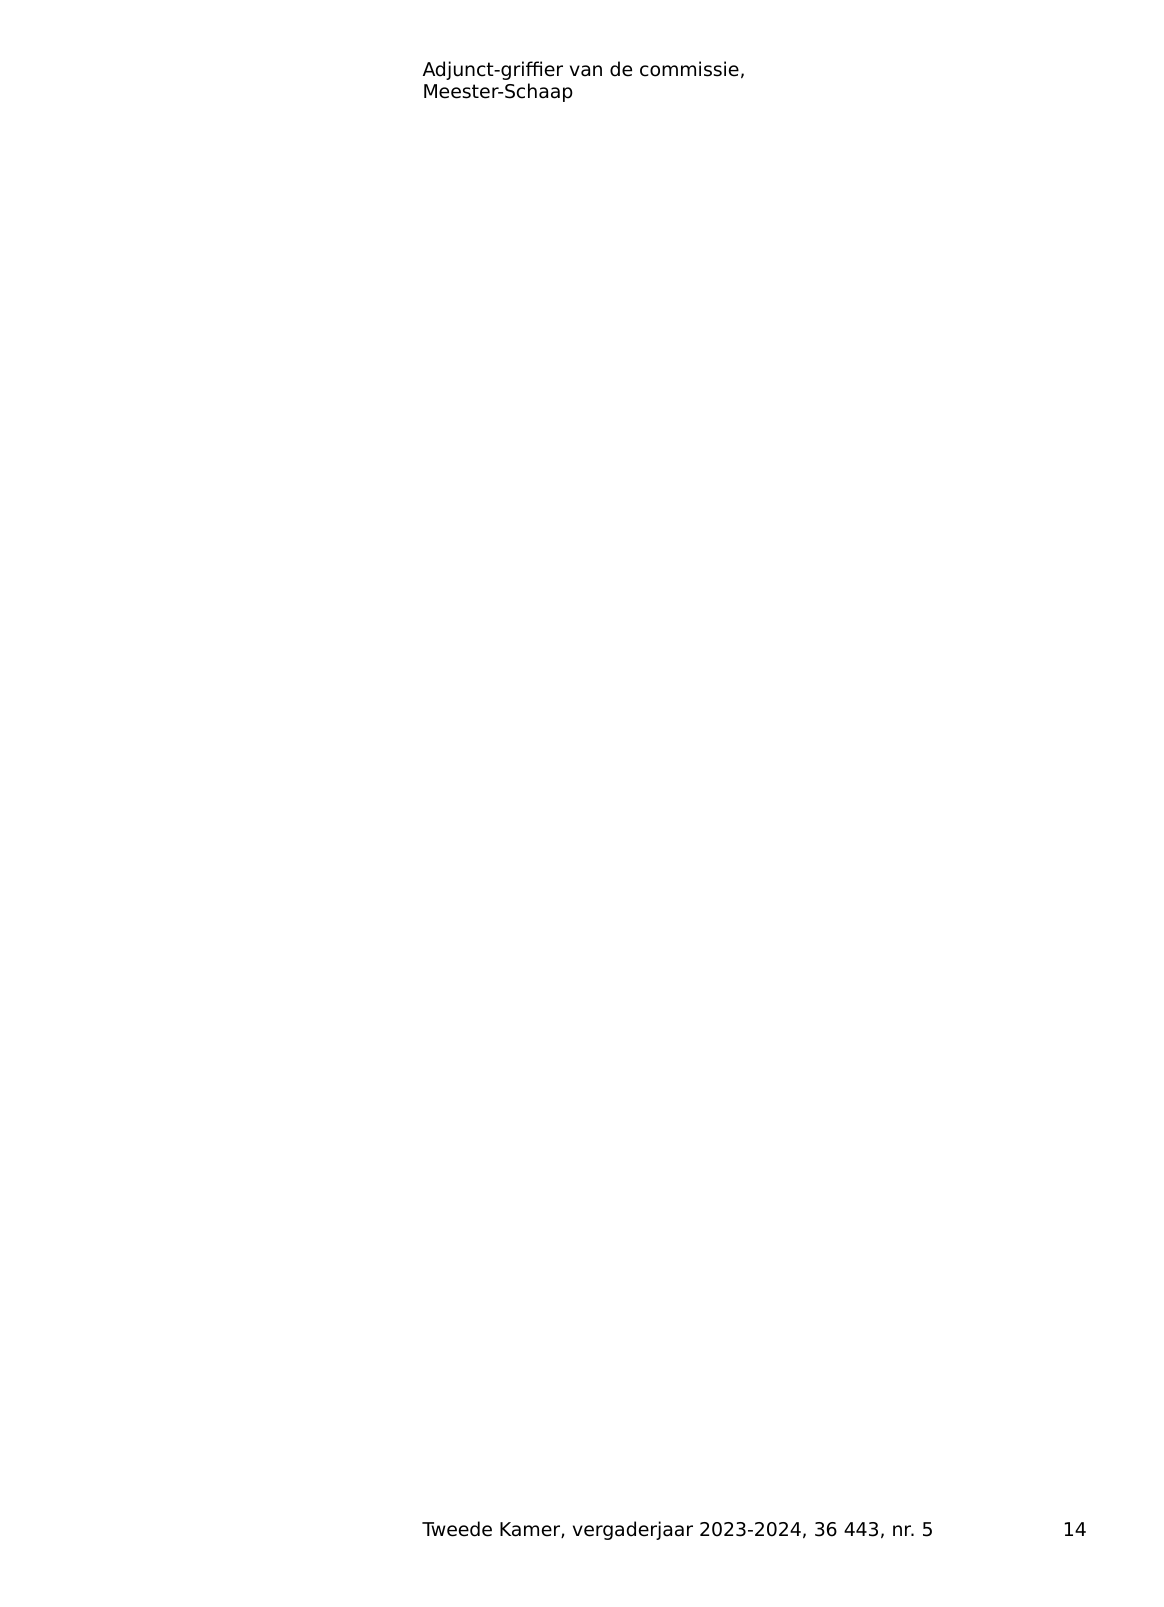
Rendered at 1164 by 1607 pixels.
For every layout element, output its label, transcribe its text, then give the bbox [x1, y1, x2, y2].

text Adjunct-griffier van de commissie, Meester-Schaap [422, 59, 1087, 103]
